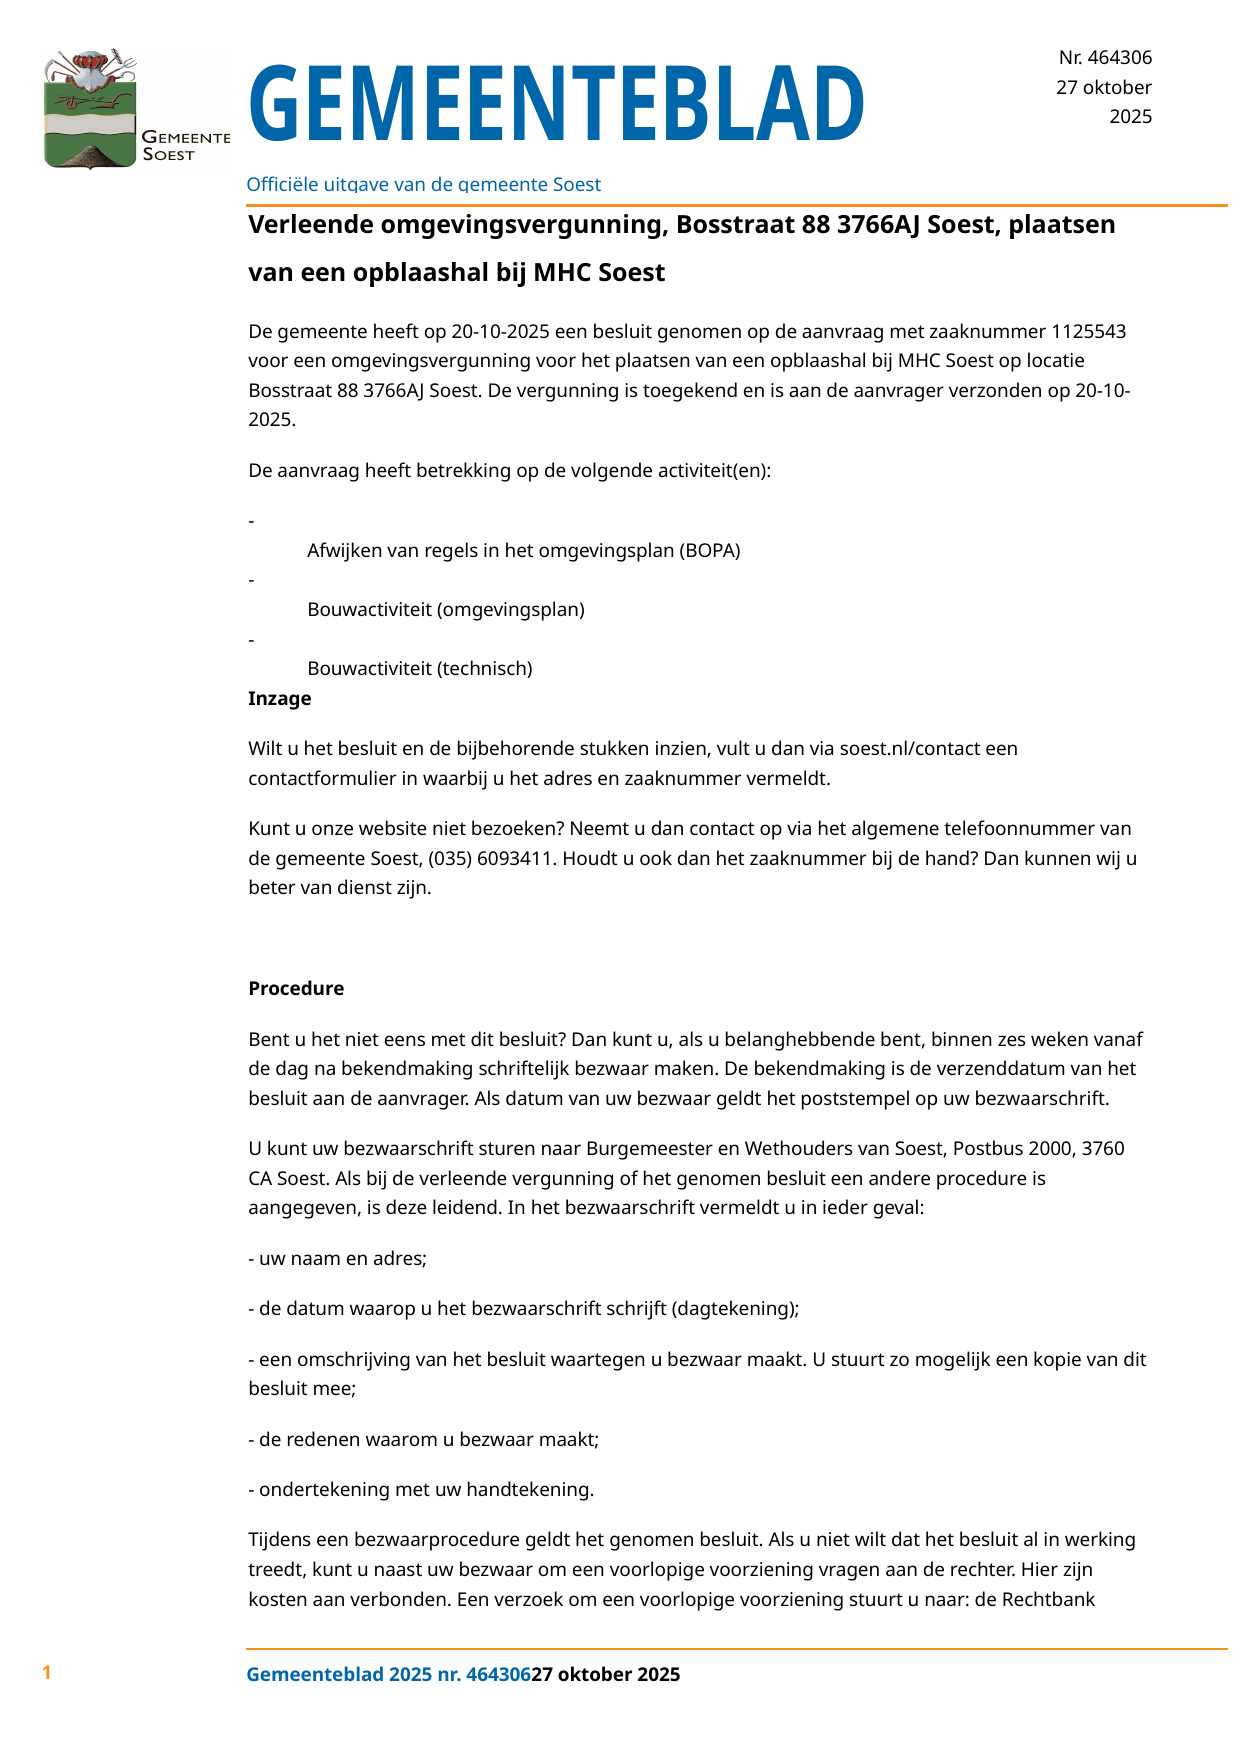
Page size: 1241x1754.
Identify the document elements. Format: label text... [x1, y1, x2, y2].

text - uw naam en adres; [248, 1245, 1152, 1271]
text Procedure [248, 975, 1152, 1001]
text Wilt u het besluit en de bijbehorende stukken inzien, vult u dan via soest.nl/contact een contactformulier in waarbij u het adres en zaaknummer vermeldt. [248, 735, 1152, 791]
text U kunt uw bezwaarschrift sturen naar Burgemeester en Wethouders van Soest, Postbus 2000, 3760 CA Soest. Als bij de verleende vergunning of het genomen besluit een andere procedure is aangegeven, is deze leidend. In het bezwaarschrift vermeldt u in ieder geval: [248, 1135, 1152, 1220]
text Bent u het niet eens met dit besluit? Dan kunt u, als u belanghebbende bent, binnen zes weken vanaf de dag na bekendmaking schriftelijk bezwaar maken. De bekendmaking is de verzenddatum van het besluit aan de aanvrager. Als datum van uw bezwaar geldt het poststempel op uw bezwaarschrift. [248, 1026, 1152, 1111]
text De gemeente heeft op 20-10-2025 een besluit genomen op de aanvraag met zaaknummer 1125543 voor een omgevingsvergunning voor het plaatsen van een opblaashal bij MHC Soest op locatie Bosstraat 88 3766AJ Soest. De vergunning is toegekend en is aan de aanvrager verzonden op 20-10-2025. [248, 318, 1152, 432]
text Kunt u onze website niet bezoeken? Neemt u dan contact op via het algemene telefoonnummer van de gemeente Soest, (035) 6093411. Houdt u ook dan het zaaknummer bij de hand? Dan kunnen wij u beter van dienst zijn. [248, 815, 1152, 900]
text Tijdens een bezwaarprocedure geldt het genomen besluit. Als u niet wilt dat het besluit al in werking treedt, kunt u naast uw bezwaar om een voorlopige voorziening vragen aan de rechter. Hier zijn kosten aan verbonden. Een verzoek om een voorlopige voorziening stuurt u naar: de Rechtbank [248, 1527, 1152, 1612]
text - een omschrijving van het besluit waartegen u bezwaar maakt. U stuurt zo mogelijk een kopie van dit besluit mee; [248, 1346, 1152, 1401]
list Bouwactiviteit (omgevingsplan) [248, 596, 1152, 622]
text Inzage [248, 685, 1152, 711]
list Bouwactiviteit (technisch) [248, 655, 1152, 681]
list Afwijken van regels in het omgevingsplan (BOPA) [248, 537, 1152, 563]
text - de redenen waarom u bezwaar maakt; [248, 1426, 1152, 1452]
text - de datum waarop u het bezwaarschrift schrijft (dagtekening); [248, 1295, 1152, 1321]
text Verleende omgevingsvergunning, Bosstraat 88 3766AJ Soest, plaatsen van een opblaashal bij MHC Soest [248, 207, 1152, 288]
text De aanvraag heeft betrekking op de volgende activiteit(en): [248, 457, 1152, 483]
picture [41, 47, 231, 172]
text - ondertekening met uw handtekening. [248, 1476, 1152, 1502]
